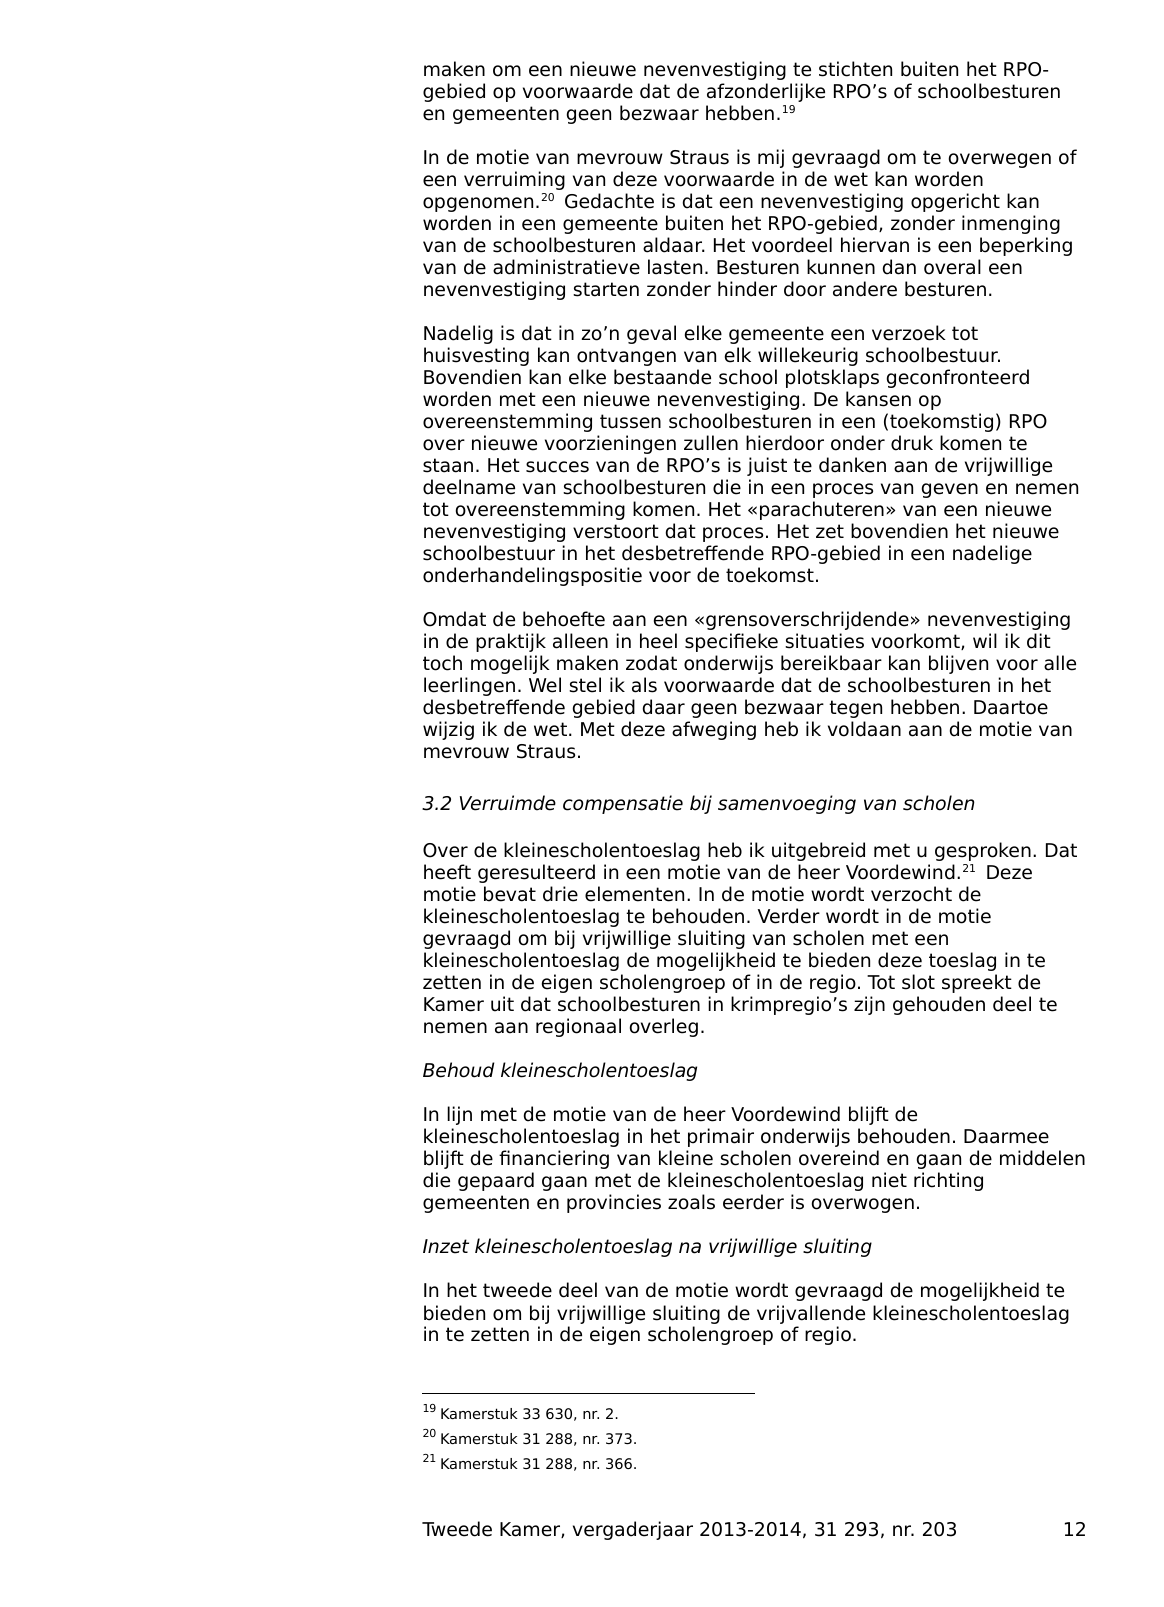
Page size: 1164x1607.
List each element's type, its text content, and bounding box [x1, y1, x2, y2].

text Kamerstuk 33 630, nr. 2. [422, 1402, 1087, 1424]
text Omdat de behoefte aan een «grensoverschrijdende» nevenvestiging in de praktijk alleen in heel specifieke situaties voorkomt, wil ik dit toch mogelijk maken zodat onderwijs bereikbaar kan blijven voor alle leerlingen. Wel stel ik als voorwaarde dat de schoolbesturen in het desbetreffende gebied daar geen bezwaar tegen hebben. Daartoe wijzig ik de wet. Met deze afweging heb ik voldaan aan de motie van mevrouw Straus. [422, 609, 1087, 763]
text Kamerstuk 31 288, nr. 366. [422, 1452, 1087, 1474]
text Kamerstuk 31 288, nr. 373. [422, 1427, 1087, 1449]
subtitle Inzet kleinescholentoeslag na vrijwillige sluiting [422, 1236, 1087, 1258]
text maken om een nieuwe nevenvestiging te stichten buiten het RPO-gebied op voorwaarde dat de afzonderlijke RPO’s of schoolbesturen en gemeenten geen bezwaar hebben. [422, 59, 1087, 125]
text In lijn met de motie van de heer Voordewind blijft de kleinescholentoeslag in het primair onderwijs behouden. Daarmee blijft de financiering van kleine scholen overeind en gaan de middelen die gepaard gaan met de kleinescholentoeslag niet richting gemeenten en provincies zoals eerder is overwogen. [422, 1104, 1087, 1214]
subtitle 3.2 Verruimde compensatie bij samenvoeging van scholen [422, 793, 1087, 815]
text In de motie van mevrouw Straus is mij gevraagd om te overwegen of een verruiming van deze voorwaarde in de wet kan worden opgenomen. Gedachte is dat een nevenvestiging opgericht kan worden in een gemeente buiten het RPO-gebied, zonder inmenging van de schoolbesturen aldaar. Het voordeel hiervan is een beperking van de administratieve lasten. Besturen kunnen dan overal een nevenvestiging starten zonder hinder door andere besturen. [422, 147, 1087, 301]
text In het tweede deel van de motie wordt gevraagd de mogelijkheid te bieden om bij vrijwillige sluiting de vrijvallende kleinescholentoeslag in te zetten in de eigen scholengroep of regio. [422, 1280, 1087, 1346]
text Nadelig is dat in zo’n geval elke gemeente een verzoek tot huisvesting kan ontvangen van elk willekeurig schoolbestuur. Bovendien kan elke bestaande school plotsklaps geconfronteerd worden met een nieuwe nevenvestiging. De kansen op overeenstemming tussen schoolbesturen in een (toekomstig) RPO over nieuwe voorzieningen zullen hierdoor onder druk komen te staan. Het succes van de RPO’s is juist te danken aan de vrijwillige deelname van schoolbesturen die in een proces van geven en nemen tot overeenstemming komen. Het «parachuteren» van een nieuwe nevenvestiging verstoort dat proces. Het zet bovendien het nieuwe schoolbestuur in het desbetreffende RPO-gebied in een nadelige onderhandelingspositie voor de toekomst. [422, 323, 1087, 587]
text Over de kleinescholentoeslag heb ik uitgebreid met u gesproken. Dat heeft geresulteerd in een motie van de heer Voordewind. Deze motie bevat drie elementen. In de motie wordt verzocht de kleinescholentoeslag te behouden. Verder wordt in de motie gevraagd om bij vrijwillige sluiting van scholen met een kleinescholentoeslag de mogelijkheid te bieden deze toeslag in te zetten in de eigen scholengroep of in de regio. Tot slot spreekt de Kamer uit dat schoolbesturen in krimpregio’s zijn gehouden deel te nemen aan regionaal overleg. [422, 840, 1087, 1038]
subtitle Behoud kleinescholentoeslag [422, 1060, 1087, 1082]
